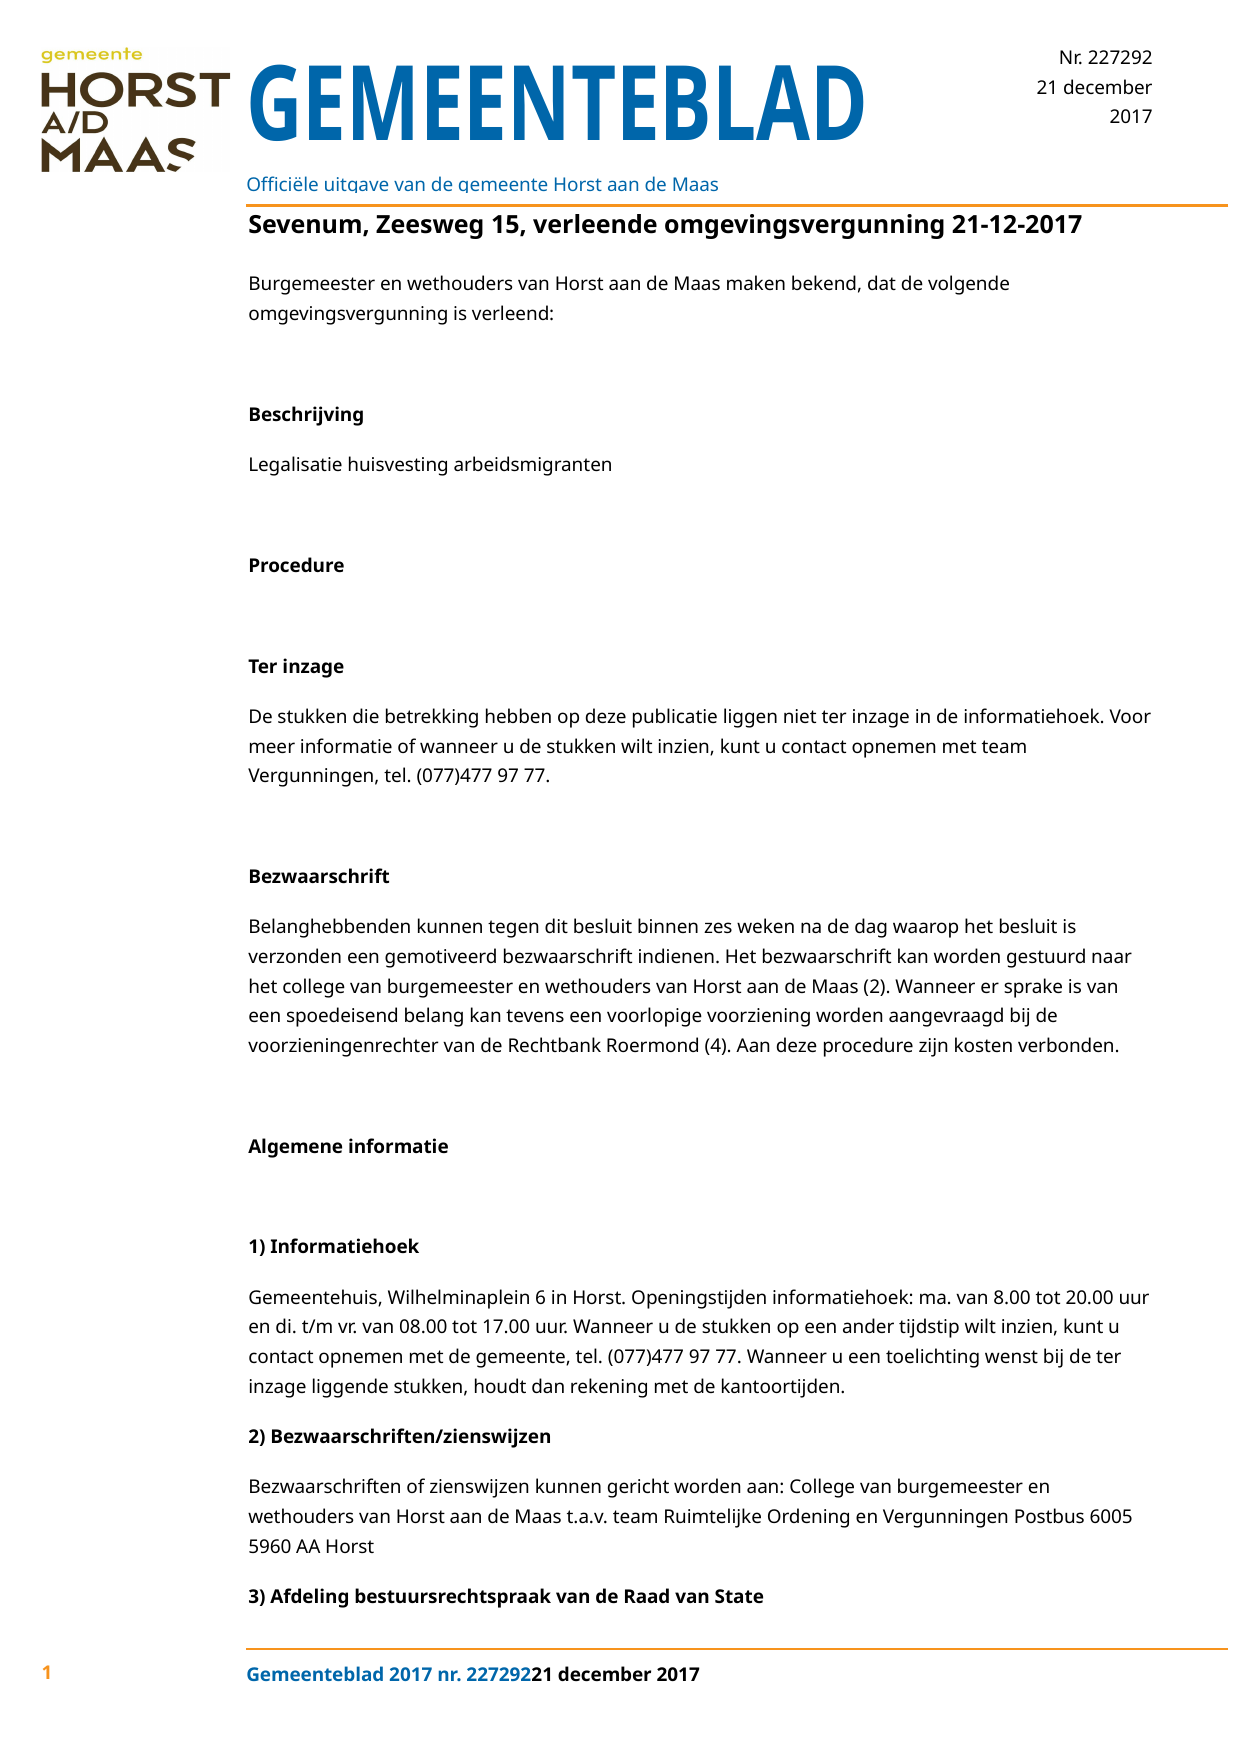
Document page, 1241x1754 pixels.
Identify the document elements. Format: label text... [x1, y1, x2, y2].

text Bezwaarschriften of zienswijzen kunnen gericht worden aan: College van burgemeester en wethouders van Horst aan de Maas t.a.v. team Ruimtelijke Ordening en Vergunningen Postbus 6005 5960 AA Horst [248, 1474, 1152, 1558]
text 3) Afdeling bestuursrechtspraak van de Raad van State [248, 1583, 1152, 1609]
text 2) Bezwaarschriften/zienswijzen [248, 1423, 1152, 1449]
text Bezwaarschrift [248, 863, 1152, 889]
text Gemeentehuis, Wilhelminaplein 6 in Horst. Openingstijden informatiehoek: ma. van 8.00 tot 20.00 uur en di. t/m vr. van 08.00 tot 17.00 uur. Wanneer u de stukken op een ander tijdstip wilt inzien, kunt u contact opnemen met de gemeente, tel. (077)477 97 77. Wanneer u een toelichting wenst bij de ter inzage liggende stukken, houdt dan rekening met de kantoortijden. [248, 1284, 1152, 1398]
text Procedure [248, 552, 1152, 578]
text Ter inzage [248, 653, 1152, 678]
text 1) Informatiehoek [248, 1234, 1152, 1259]
text De stukken die betrekking hebben op deze publicatie liggen niet ter inzage in de informatiehoek. Voor meer informatie of wanneer u de stukken wilt inzien, kunt u contact opnemen met team Vergunningen, tel. (077)477 97 77. [248, 703, 1152, 788]
text Beschrijving [248, 401, 1152, 426]
text Burgemeester en wethouders van Horst aan de Maas maken bekend, dat de volgende omgevingsvergunning is verleend: [248, 270, 1152, 326]
text Legalisatie huisvesting arbeidsmigranten [248, 451, 1152, 477]
text Sevenum, Zeesweg 15, verleende omgevingsvergunning 21-12-2017 [248, 207, 1152, 241]
text Algemene informatie [248, 1133, 1152, 1158]
text Belanghebbenden kunnen tegen dit besluit binnen zes weken na de dag waarop het besluit is verzonden een gemotiveerd bezwaarschrift indienen. Het bezwaarschrift kan worden gestuurd naar het college van burgemeester en wethouders van Horst aan de Maas (2). Wanneer er sprake is van een spoedeisend belang kan tevens een voorlopige voorziening worden aangevraagd bij de voorzieningenrechter van de Rechtbank Roermond (4). Aan deze procedure zijn kosten verbonden. [248, 914, 1152, 1058]
picture [41, 47, 231, 172]
